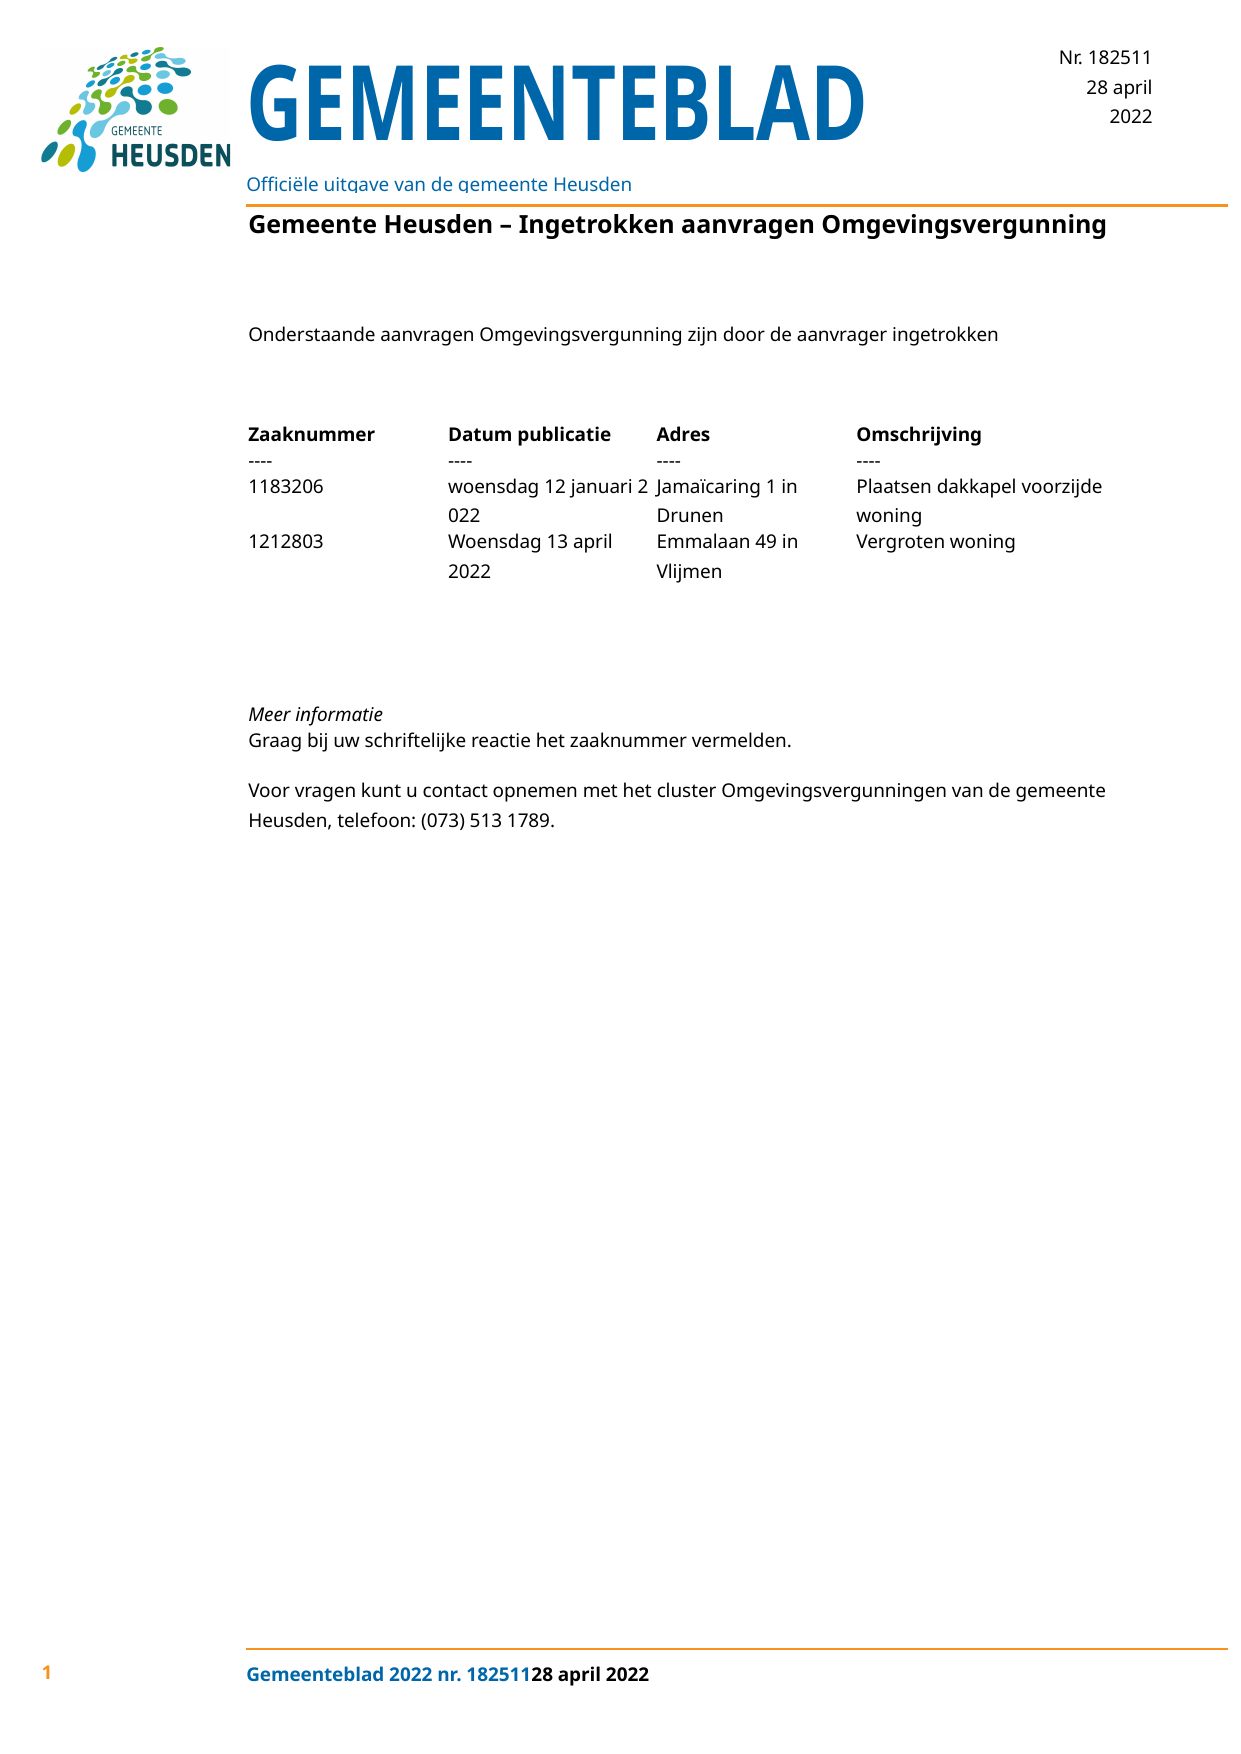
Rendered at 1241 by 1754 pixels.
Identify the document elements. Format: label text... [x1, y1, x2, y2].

text Gemeente Heusden – Ingetrokken aanvragen Omgevingsvergunning [248, 207, 1152, 241]
table_cell 1212803 [248, 529, 448, 584]
table_cell ---- [856, 448, 1152, 473]
table_cell ---- [448, 448, 656, 473]
text Meer informatie [248, 701, 1152, 727]
text Voor vragen kunt u contact opnemen met het cluster Omgevingsvergunningen van de gemeente Heusden, telefoon: (073) 513 1789. [248, 777, 1152, 833]
table_cell Emmalaan 49 in Vlijmen [656, 529, 856, 584]
table_header Zaaknummer [248, 422, 448, 447]
text Graag bij uw schriftelijke reactie het zaaknummer vermelden. [248, 727, 1152, 753]
table_cell Woensdag 13 april 2022 [448, 529, 656, 584]
table_cell ---- [656, 448, 856, 473]
table_cell woensdag 12 januari 2022 [448, 473, 656, 528]
table_header Datum publicatie [448, 422, 656, 447]
table_cell 1183206 [248, 473, 448, 528]
picture [41, 47, 231, 172]
table_cell Jamaïcaring 1 in Drunen [656, 473, 856, 528]
table_header Adres [656, 422, 856, 447]
text Onderstaande aanvragen Omgevingsvergunning zijn door de aanvrager ingetrokken [248, 321, 1152, 346]
table_cell Plaatsen dakkapel voorzijde woning [856, 473, 1152, 528]
table_cell Vergroten woning [856, 529, 1152, 584]
table_header Omschrijving [856, 422, 1152, 447]
table_cell ---- [248, 448, 448, 473]
